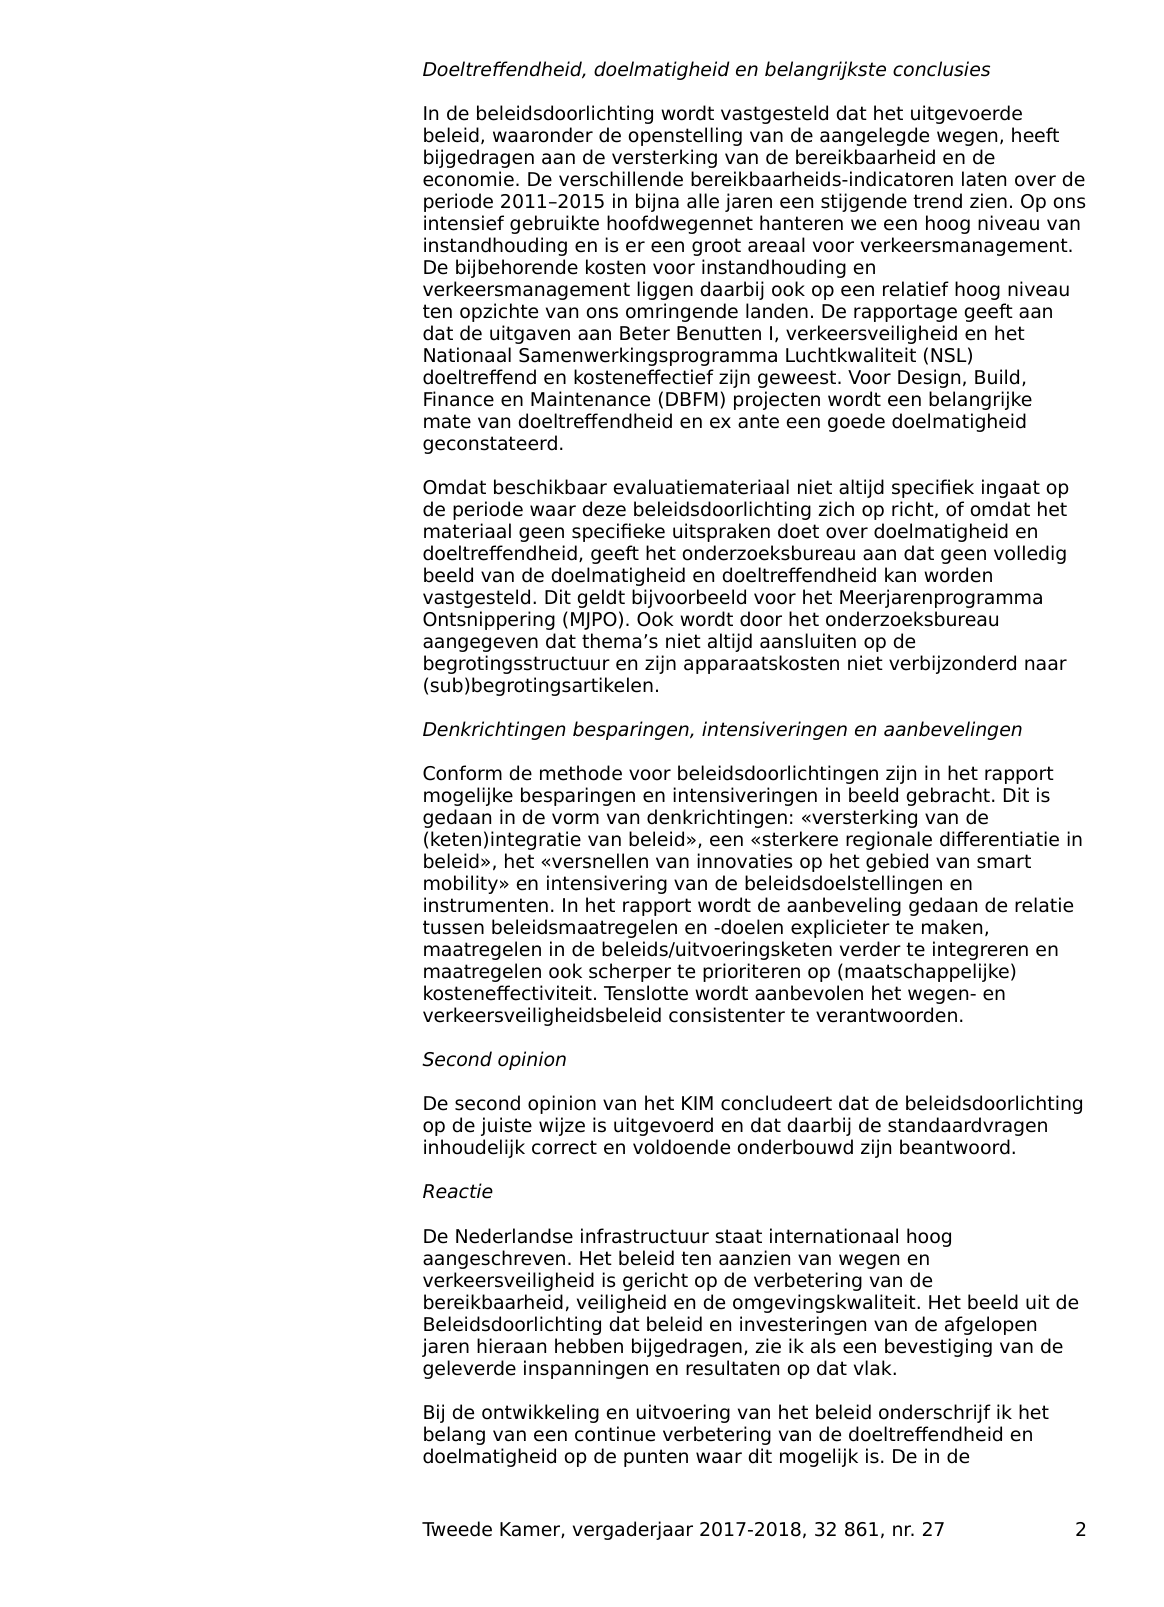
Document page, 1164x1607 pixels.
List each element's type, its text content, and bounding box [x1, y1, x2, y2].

subtitle Reactie [422, 1181, 1087, 1203]
text Conform de methode voor beleidsdoorlichtingen zijn in het rapport mogelijke besparingen en intensiveringen in beeld gebracht. Dit is gedaan in de vorm van denkrichtingen: «versterking van de (keten)integratie van beleid», een «sterkere regionale differentiatie in beleid», het «versnellen van innovaties op het gebied van smart mobility» en intensivering van de beleidsdoelstellingen en instrumenten. In het rapport wordt de aanbeveling gedaan de relatie tussen beleidsmaatregelen en -doelen explicieter te maken, maatregelen in de beleids/uitvoeringsketen verder te integreren en maatregelen ook scherper te prioriteren op (maatschappelijke) kosteneffectiviteit. Tenslotte wordt aanbevolen het wegen- en verkeersveiligheidsbeleid consistenter te verantwoorden. [422, 763, 1087, 1027]
text De second opinion van het KIM concludeert dat de beleidsdoorlichting op de juiste wijze is uitgevoerd en dat daarbij de standaardvragen inhoudelijk correct en voldoende onderbouwd zijn beantwoord. [422, 1093, 1087, 1159]
text Omdat beschikbaar evaluatiemateriaal niet altijd specifiek ingaat op de periode waar deze beleidsdoorlichting zich op richt, of omdat het materiaal geen specifieke uitspraken doet over doelmatigheid en doeltreffendheid, geeft het onderzoeksbureau aan dat geen volledig beeld van de doelmatigheid en doeltreffendheid kan worden vastgesteld. Dit geldt bijvoorbeeld voor het Meerjarenprogramma Ontsnippering (MJPO). Ook wordt door het onderzoeksbureau aangegeven dat thema’s niet altijd aansluiten op de begrotingsstructuur en zijn apparaatskosten niet verbijzonderd naar (sub)begrotingsartikelen. [422, 477, 1087, 697]
subtitle Second opinion [422, 1049, 1087, 1071]
text Bij de ontwikkeling en uitvoering van het beleid onderschrijf ik het belang van een continue verbetering van de doeltreffendheid en doelmatigheid op de punten waar dit mogelijk is. De in de [422, 1402, 1087, 1468]
subtitle Doeltreffendheid, doelmatigheid en belangrijkste conclusies [422, 59, 1087, 81]
text In de beleidsdoorlichting wordt vastgesteld dat het uitgevoerde beleid, waaronder de openstelling van de aangelegde wegen, heeft bijgedragen aan de versterking van de bereikbaarheid en de economie. De verschillende bereikbaarheids-indicatoren laten over de periode 2011–2015 in bijna alle jaren een stijgende trend zien. Op ons intensief gebruikte hoofdwegennet hanteren we een hoog niveau van instandhouding en is er een groot areaal voor verkeersmanagement. De bijbehorende kosten voor instandhouding en verkeersmanagement liggen daarbij ook op een relatief hoog niveau ten opzichte van ons omringende landen. De rapportage geeft aan dat de uitgaven aan Beter Benutten I, verkeersveiligheid en het Nationaal Samenwerkingsprogramma Luchtkwaliteit (NSL) doeltreffend en kosteneffectief zijn geweest. Voor Design, Build, Finance en Maintenance (DBFM) projecten wordt een belangrijke mate van doeltreffendheid en ex ante een goede doelmatigheid geconstateerd. [422, 103, 1087, 455]
subtitle Denkrichtingen besparingen, intensiveringen en aanbevelingen [422, 719, 1087, 741]
text De Nederlandse infrastructuur staat internationaal hoog aangeschreven. Het beleid ten aanzien van wegen en verkeersveiligheid is gericht op de verbetering van de bereikbaarheid, veiligheid en de omgevingskwaliteit. Het beeld uit de Beleidsdoorlichting dat beleid en investeringen van de afgelopen jaren hieraan hebben bijgedragen, zie ik als een bevestiging van de geleverde inspanningen en resultaten op dat vlak. [422, 1226, 1087, 1379]
